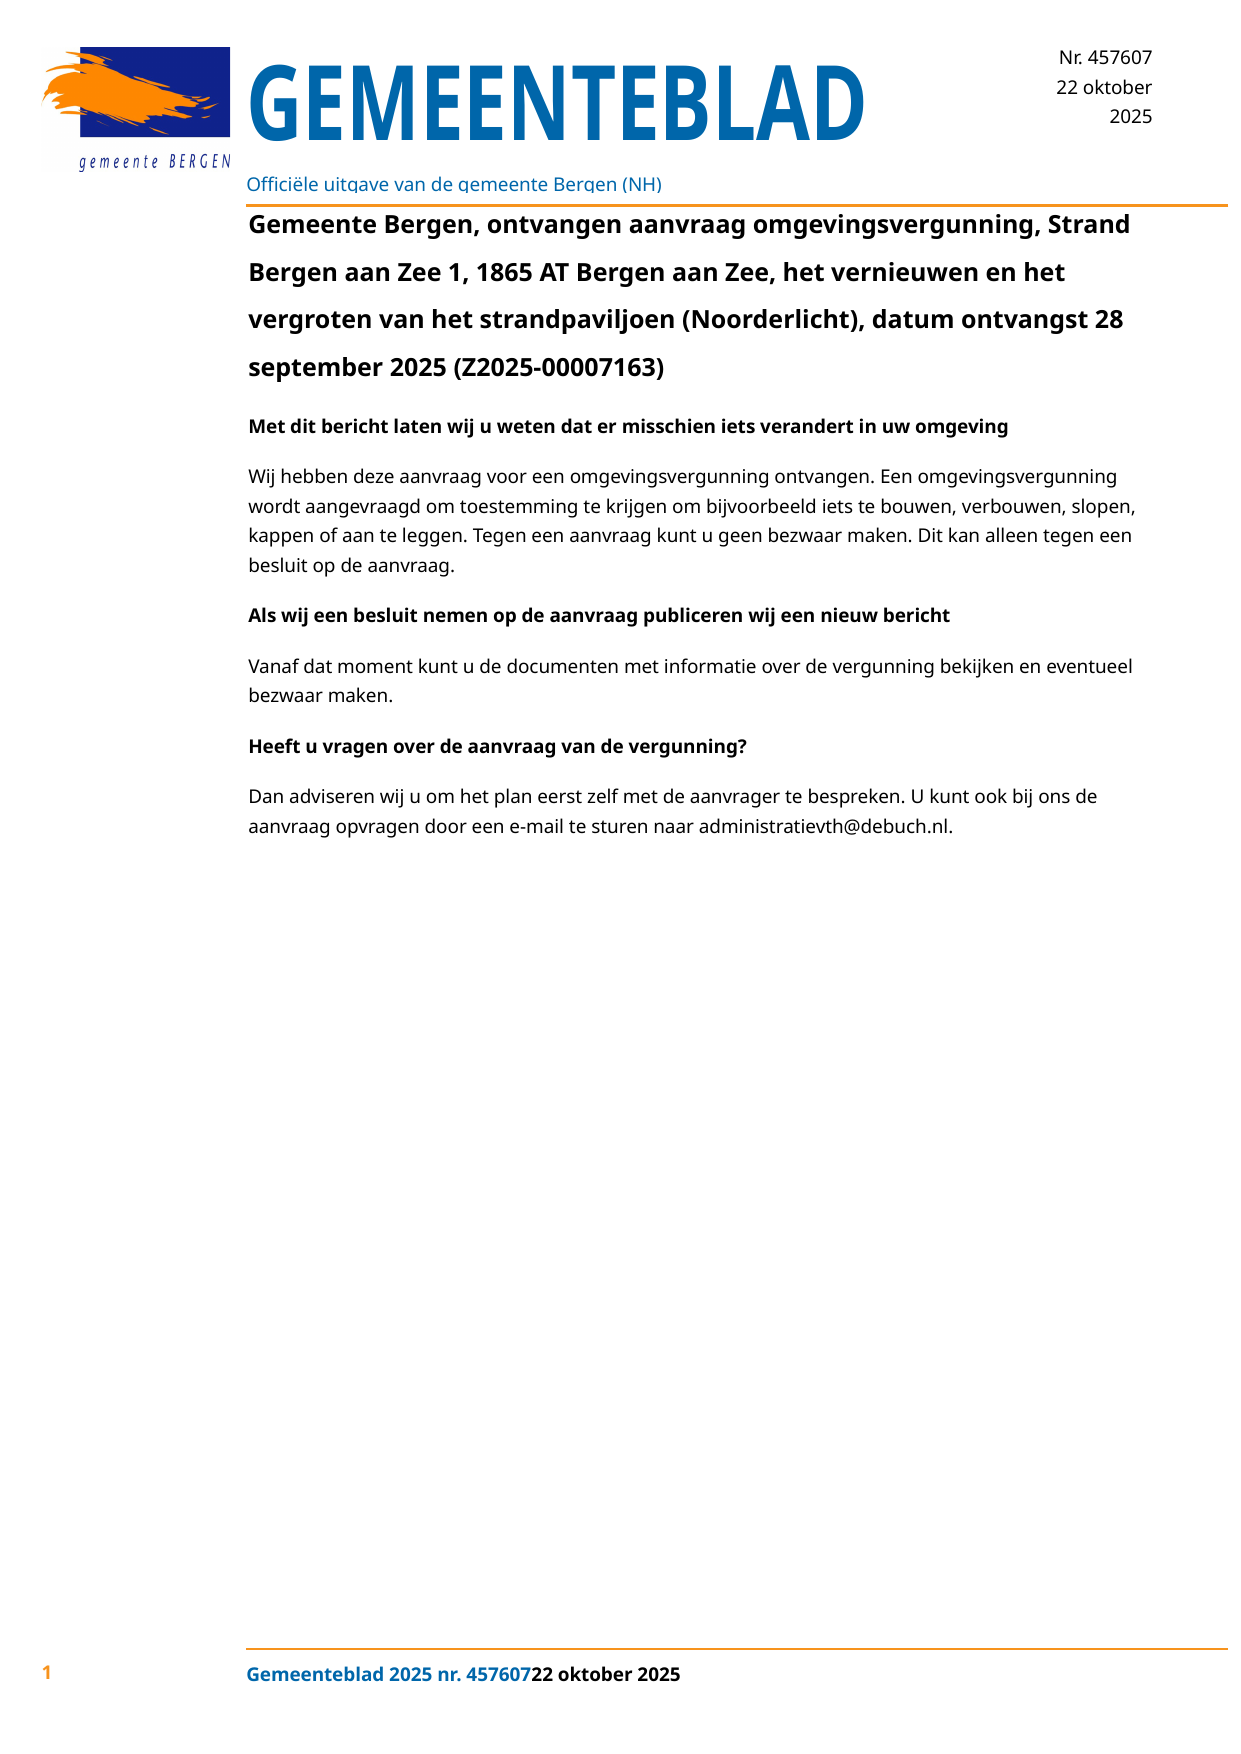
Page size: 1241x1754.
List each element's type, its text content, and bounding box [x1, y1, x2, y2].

text Als wij een besluit nemen op de aanvraag publiceren wij een nieuw bericht [248, 603, 1152, 628]
text Dan adviseren wij u om het plan eerst zelf met de aanvrager te bespreken. U kunt ook bij ons de aanvraag opvragen door een e-mail te sturen naar administratievth@debuch.nl. [248, 783, 1152, 839]
text Met dit bericht laten wij u weten dat er misschien iets verandert in uw omgeving [248, 413, 1152, 439]
text Wij hebben deze aanvraag voor een omgevingsvergunning ontvangen. Een omgevingsvergunning wordt aangevraagd om toestemming te krijgen om bijvoorbeeld iets te bouwen, verbouwen, slopen, kappen of aan te leggen. Tegen een aanvraag kunt u geen bezwaar maken. Dit kan alleen tegen een besluit op de aanvraag. [248, 463, 1152, 578]
text Heeft u vragen over de aanvraag van de vergunning? [248, 733, 1152, 759]
text Gemeente Bergen, ontvangen aanvraag omgevingsvergunning, Strand Bergen aan Zee 1, 1865 AT Bergen aan Zee, het vernieuwen en het vergroten van het strandpaviljoen (Noorderlicht), datum ontvangst 28 september 2025 (Z2025-00007163) [248, 207, 1152, 384]
text Vanaf dat moment kunt u de documenten met informatie over de vergunning bekijken en eventueel bezwaar maken. [248, 653, 1152, 708]
picture [41, 47, 231, 172]
